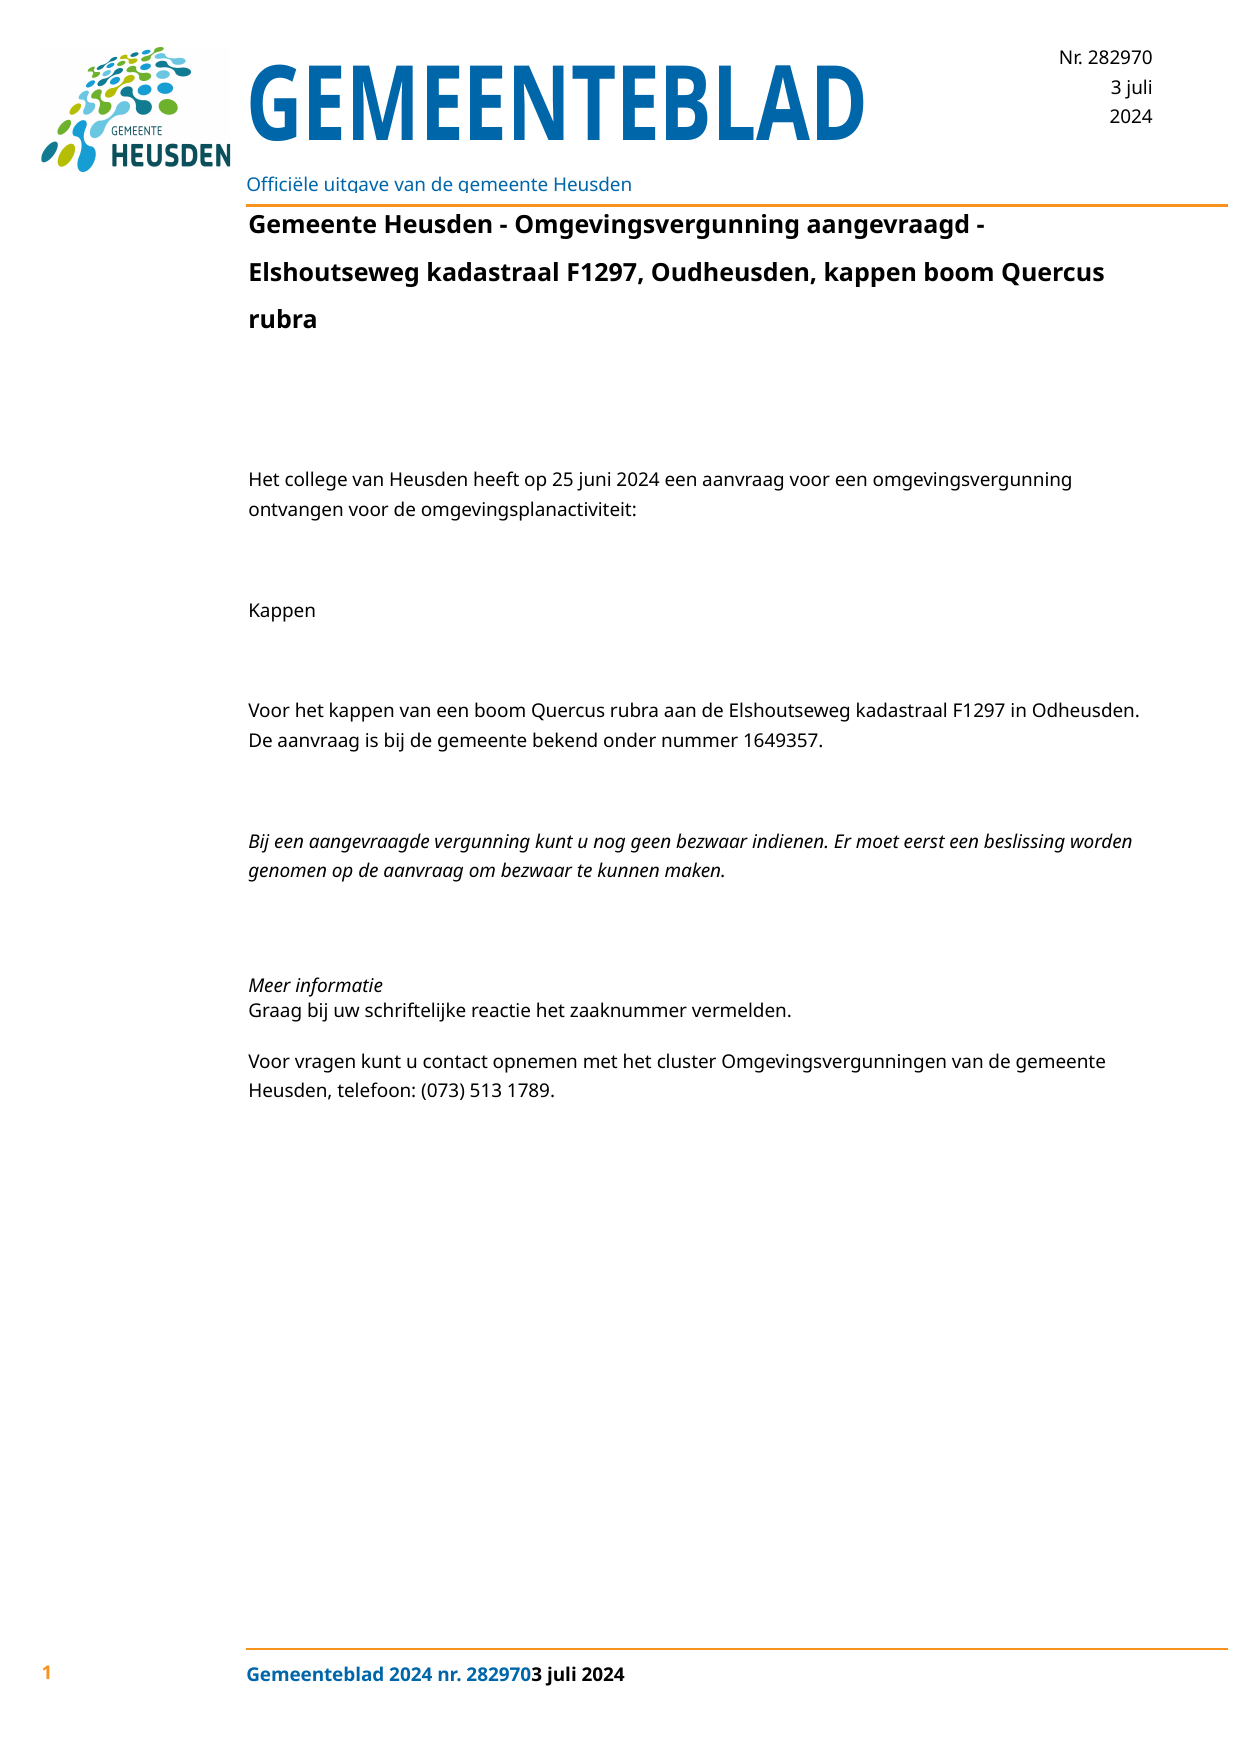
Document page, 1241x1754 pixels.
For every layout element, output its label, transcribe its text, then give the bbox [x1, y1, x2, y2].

text Kappen [248, 597, 1152, 622]
text Voor vragen kunt u contact opnemen met het cluster Omgevingsvergunningen van de gemeente Heusden, telefoon: (073) 513 1789. [248, 1048, 1152, 1103]
text Voor het kappen van een boom Quercus rubra aan de Elshoutseweg kadastraal F1297 in Odheusden. De aanvraag is bij de gemeente bekend onder nummer 1649357. [248, 698, 1152, 753]
text Bij een aangevraagde vergunning kunt u nog geen bezwaar indienen. Er moet eerst een beslissing worden genomen op de aanvraag om bezwaar te kunnen maken. [248, 828, 1152, 883]
text Gemeente Heusden - Omgevingsvergunning aangevraagd - Elshoutseweg kadastraal F1297, Oudheusden, kappen boom Quercus rubra [248, 207, 1152, 336]
text Graag bij uw schriftelijke reactie het zaaknummer vermelden. [248, 998, 1152, 1023]
picture [41, 47, 231, 172]
text Het college van Heusden heeft op 25 juni 2024 een aanvraag voor een omgevingsvergunning ontvangen voor de omgevingsplanactiviteit: [248, 466, 1152, 522]
text Meer informatie [248, 972, 1152, 998]
